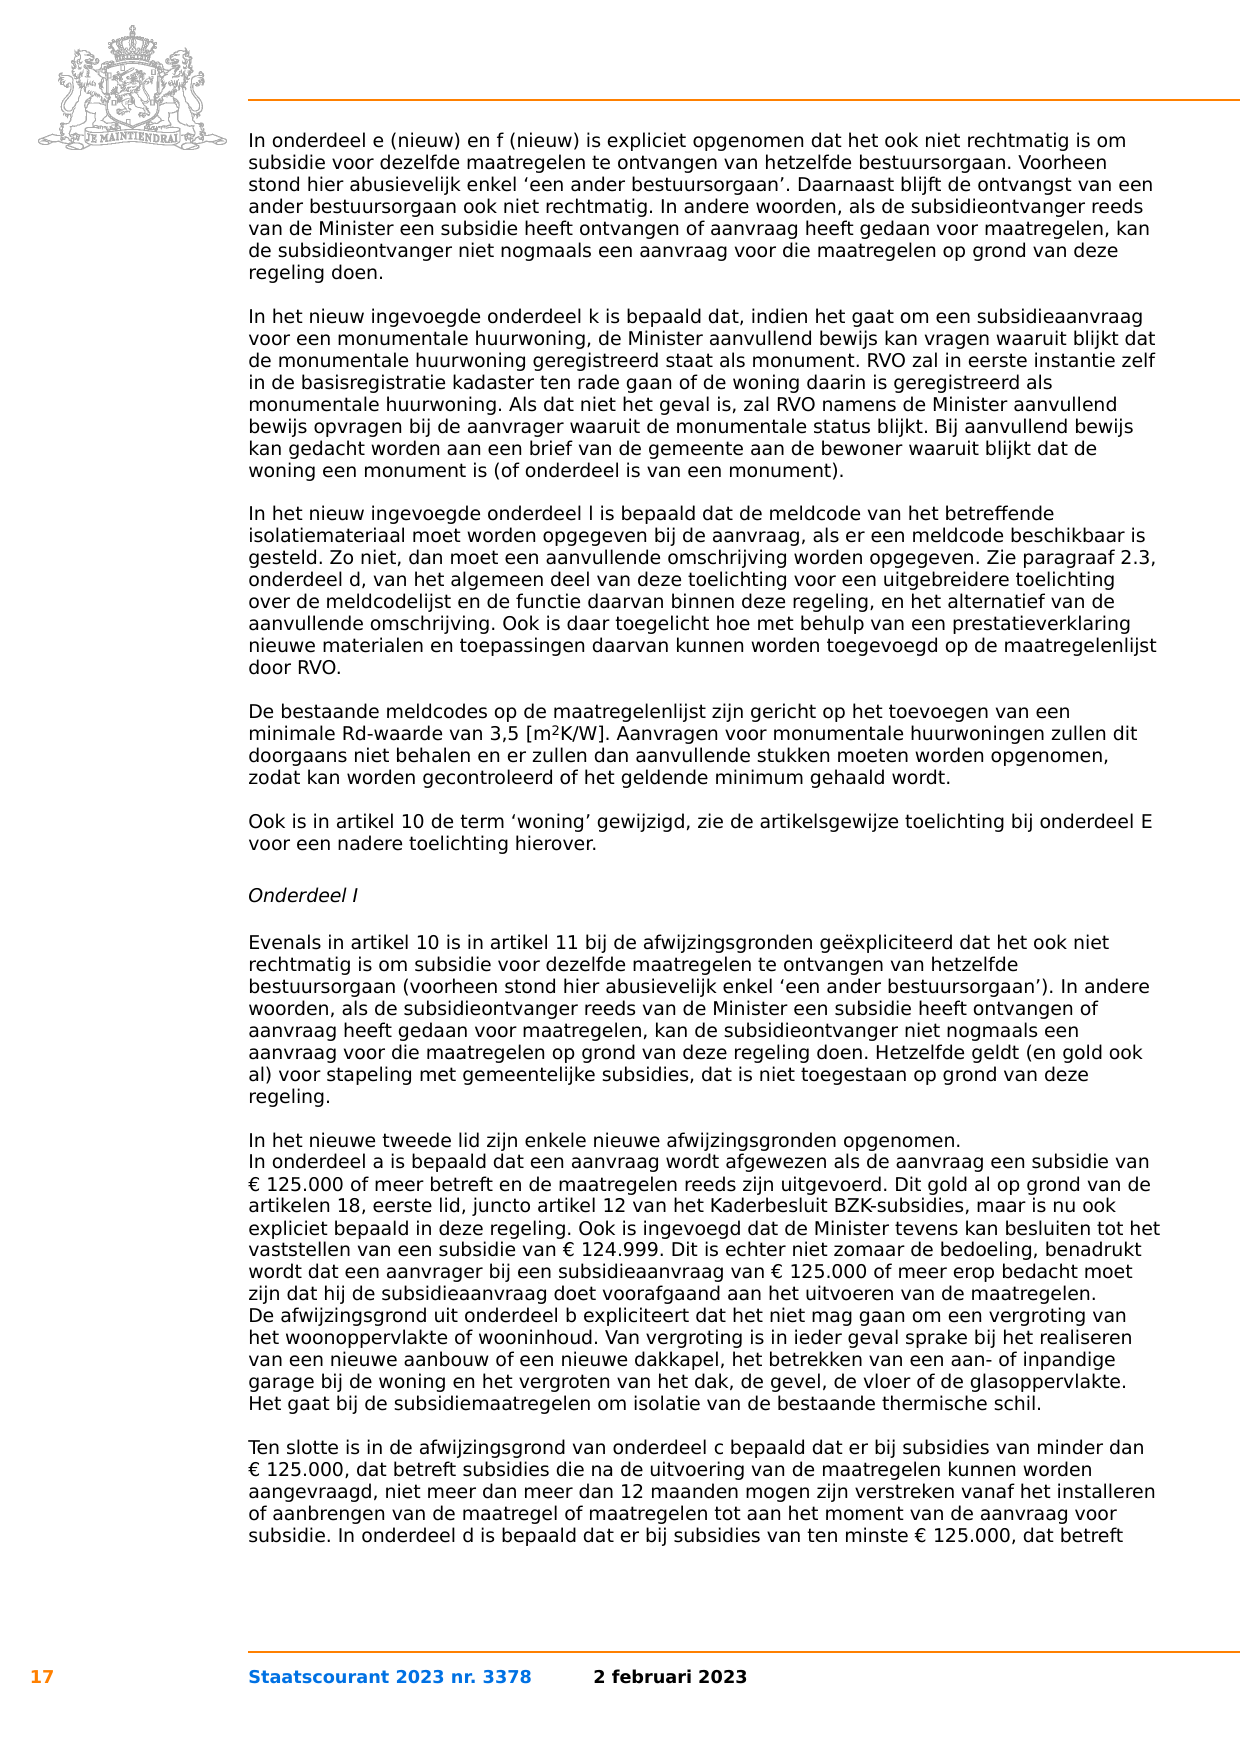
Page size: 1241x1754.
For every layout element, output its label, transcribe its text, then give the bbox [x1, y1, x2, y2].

text In onderdeel e (nieuw) en f (nieuw) is expliciet opgenomen dat het ook niet rechtmatig is om subsidie voor dezelfde maatregelen te ontvangen van hetzelfde bestuursorgaan. Voorheen stond hier abusievelijk enkel ‘een ander bestuursorgaan’. Daarnaast blijft de ontvangst van een ander bestuursorgaan ook niet rechtmatig. In andere woorden, als de subsidieontvanger reeds van de Minister een subsidie heeft ontvangen of aanvraag heeft gedaan voor maatregelen, kan de subsidieontvanger niet nogmaals een aanvraag voor die maatregelen op grond van deze regeling doen. [248, 130, 1163, 284]
text De afwijzingsgrond uit onderdeel b expliciteert dat het niet mag gaan om een vergroting van het woonoppervlakte of wooninhoud. Van vergroting is in ieder geval sprake bij het realiseren van een nieuwe aanbouw of een nieuwe dakkapel, het betrekken van een aan- of inpandige garage bij de woning en het vergroten van het dak, de gevel, de vloer of de glasoppervlakte. Het gaat bij de subsidiemaatregelen om isolatie van de bestaande thermische schil. [248, 1305, 1163, 1415]
text Ook is in artikel 10 de term ‘woning’ gewijzigd, zie de artikelsgewijze toelichting bij onderdeel E voor een nadere toelichting hierover. [248, 811, 1163, 855]
text Evenals in artikel 10 is in artikel 11 bij de afwijzingsgronden geëxpliciteerd dat het ook niet rechtmatig is om subsidie voor dezelfde maatregelen te ontvangen van hetzelfde bestuursorgaan (voorheen stond hier abusievelijk enkel ‘een ander bestuursorgaan’). In andere woorden, als de subsidieontvanger reeds van de Minister een subsidie heeft ontvangen of aanvraag heeft gedaan voor maatregelen, kan de subsidieontvanger niet nogmaals een aanvraag voor die maatregelen op grond van deze regeling doen. Hetzelfde geldt (en gold ook al) voor stapeling met gemeentelijke subsidies, dat is niet toegestaan op grond van deze regeling. [248, 932, 1163, 1108]
text In het nieuw ingevoegde onderdeel l is bepaald dat de meldcode van het betreffende isolatiemateriaal moet worden opgegeven bij de aanvraag, als er een meldcode beschikbaar is gesteld. Zo niet, dan moet een aanvullende omschrijving worden opgegeven. Zie paragraaf 2.3, onderdeel d, van het algemeen deel van deze toelichting voor een uitgebreidere toelichting over de meldcodelijst en de functie daarvan binnen deze regeling, en het alternatief van de aanvullende omschrijving. Ook is daar toegelicht hoe met behulp van een prestatieverklaring nieuwe materialen en toepassingen daarvan kunnen worden toegevoegd op de maatregelenlijst door RVO. [248, 503, 1163, 679]
text In het nieuw ingevoegde onderdeel k is bepaald dat, indien het gaat om een subsidieaanvraag voor een monumentale huurwoning, de Minister aanvullend bewijs kan vragen waaruit blijkt dat de monumentale huurwoning geregistreerd staat als monument. RVO zal in eerste instantie zelf in de basisregistratie kadaster ten rade gaan of de woning daarin is geregistreerd als monumentale huurwoning. Als dat niet het geval is, zal RVO namens de Minister aanvullend bewijs opvragen bij de aanvrager waaruit de monumentale status blijkt. Bij aanvullend bewijs kan gedacht worden aan een brief van de gemeente aan de bewoner waaruit blijkt dat de woning een monument is (of onderdeel is van een monument). [248, 306, 1163, 481]
text Ten slotte is in de afwijzingsgrond van onderdeel c bepaald dat er bij subsidies van minder dan € 125.000, dat betreft subsidies die na de uitvoering van de maatregelen kunnen worden aangevraagd, niet meer dan meer dan 12 maanden mogen zijn verstreken vanaf het installeren of aanbrengen van de maatregel of maatregelen tot aan het moment van de aanvraag voor subsidie. In onderdeel d is bepaald dat er bij subsidies van ten minste € 125.000, dat betreft [248, 1437, 1163, 1547]
text In onderdeel a is bepaald dat een aanvraag wordt afgewezen als de aanvraag een subsidie van € 125.000 of meer betreft en de maatregelen reeds zijn uitgevoerd. Dit gold al op grond van de artikelen 18, eerste lid, juncto artikel 12 van het Kaderbesluit BZK-subsidies, maar is nu ook expliciet bepaald in deze regeling. Ook is ingevoegd dat de Minister tevens kan besluiten tot het vaststellen van een subsidie van € 124.999. Dit is echter niet zomaar de bedoeling, benadrukt wordt dat een aanvrager bij een subsidieaanvraag van € 125.000 of meer erop bedacht moet zijn dat hij de subsidieaanvraag doet voorafgaand aan het uitvoeren van de maatregelen. [248, 1151, 1163, 1305]
text In het nieuwe tweede lid zijn enkele nieuwe afwijzingsgronden opgenomen. [248, 1129, 1163, 1151]
text De bestaande meldcodes op de maatregelenlijst zijn gericht op het toevoegen van een minimale Rd-waarde van 3,5 [m2K/W]. Aanvragen voor monumentale huurwoningen zullen dit doorgaans niet behalen en er zullen dan aanvullende stukken moeten worden opgenomen, zodat kan worden gecontroleerd of het geldende minimum gehaald wordt. [248, 701, 1163, 789]
subtitle Onderdeel I [248, 885, 1163, 907]
picture [38, 25, 227, 150]
